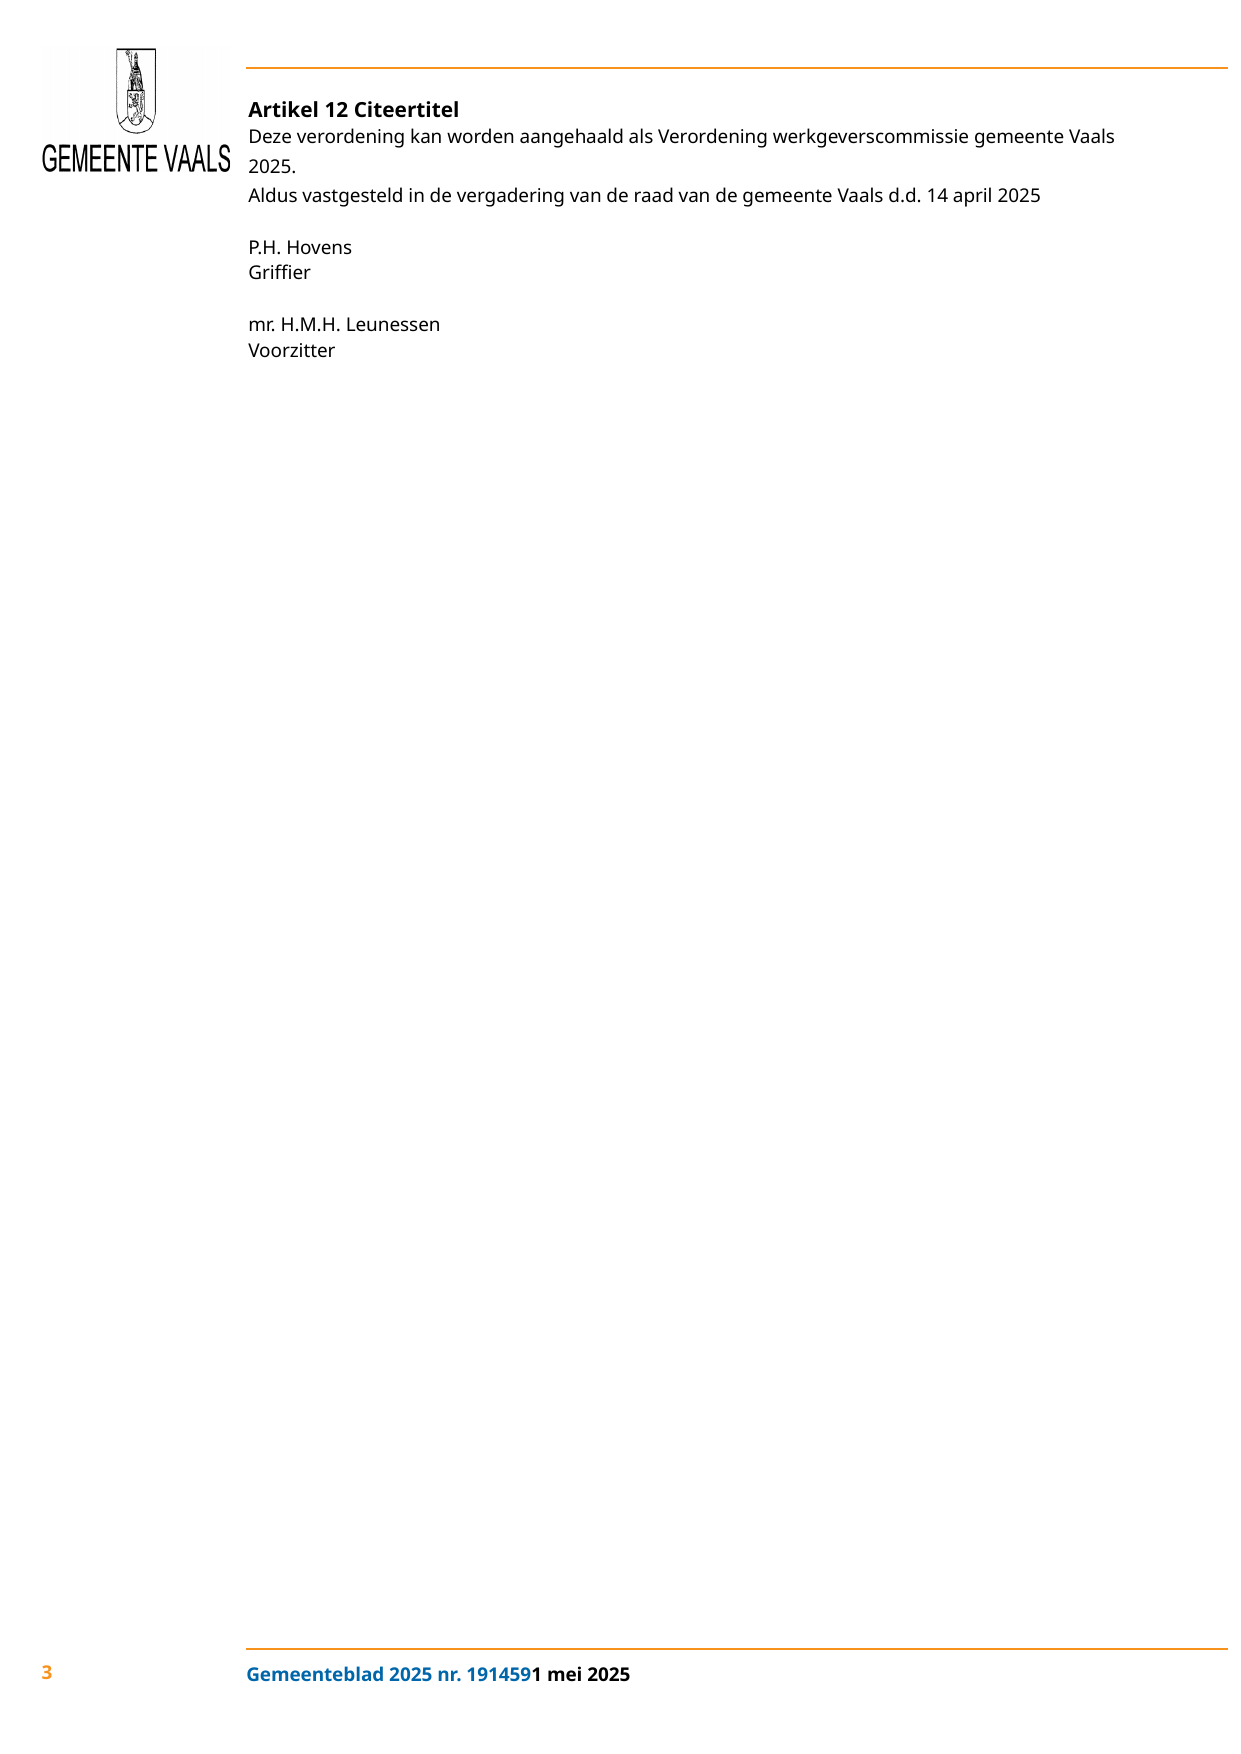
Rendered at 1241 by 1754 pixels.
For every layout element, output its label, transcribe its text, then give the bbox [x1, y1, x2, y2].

text mr. H.M.H. Leunessen [248, 311, 1152, 337]
text Griffier [248, 259, 1152, 285]
text P.H. Hovens [248, 234, 1152, 259]
text Voorzitter [248, 337, 1152, 362]
picture [41, 47, 231, 172]
text Aldus vastgesteld in de vergadering van de raad van de gemeente Vaals d.d. 14 april 2025 [248, 182, 1152, 208]
text Deze verordening kan worden aangehaald als Verordening werkgeverscommissie gemeente Vaals 2025. [248, 123, 1152, 178]
text Artikel 12 Citeertitel [248, 95, 1152, 123]
